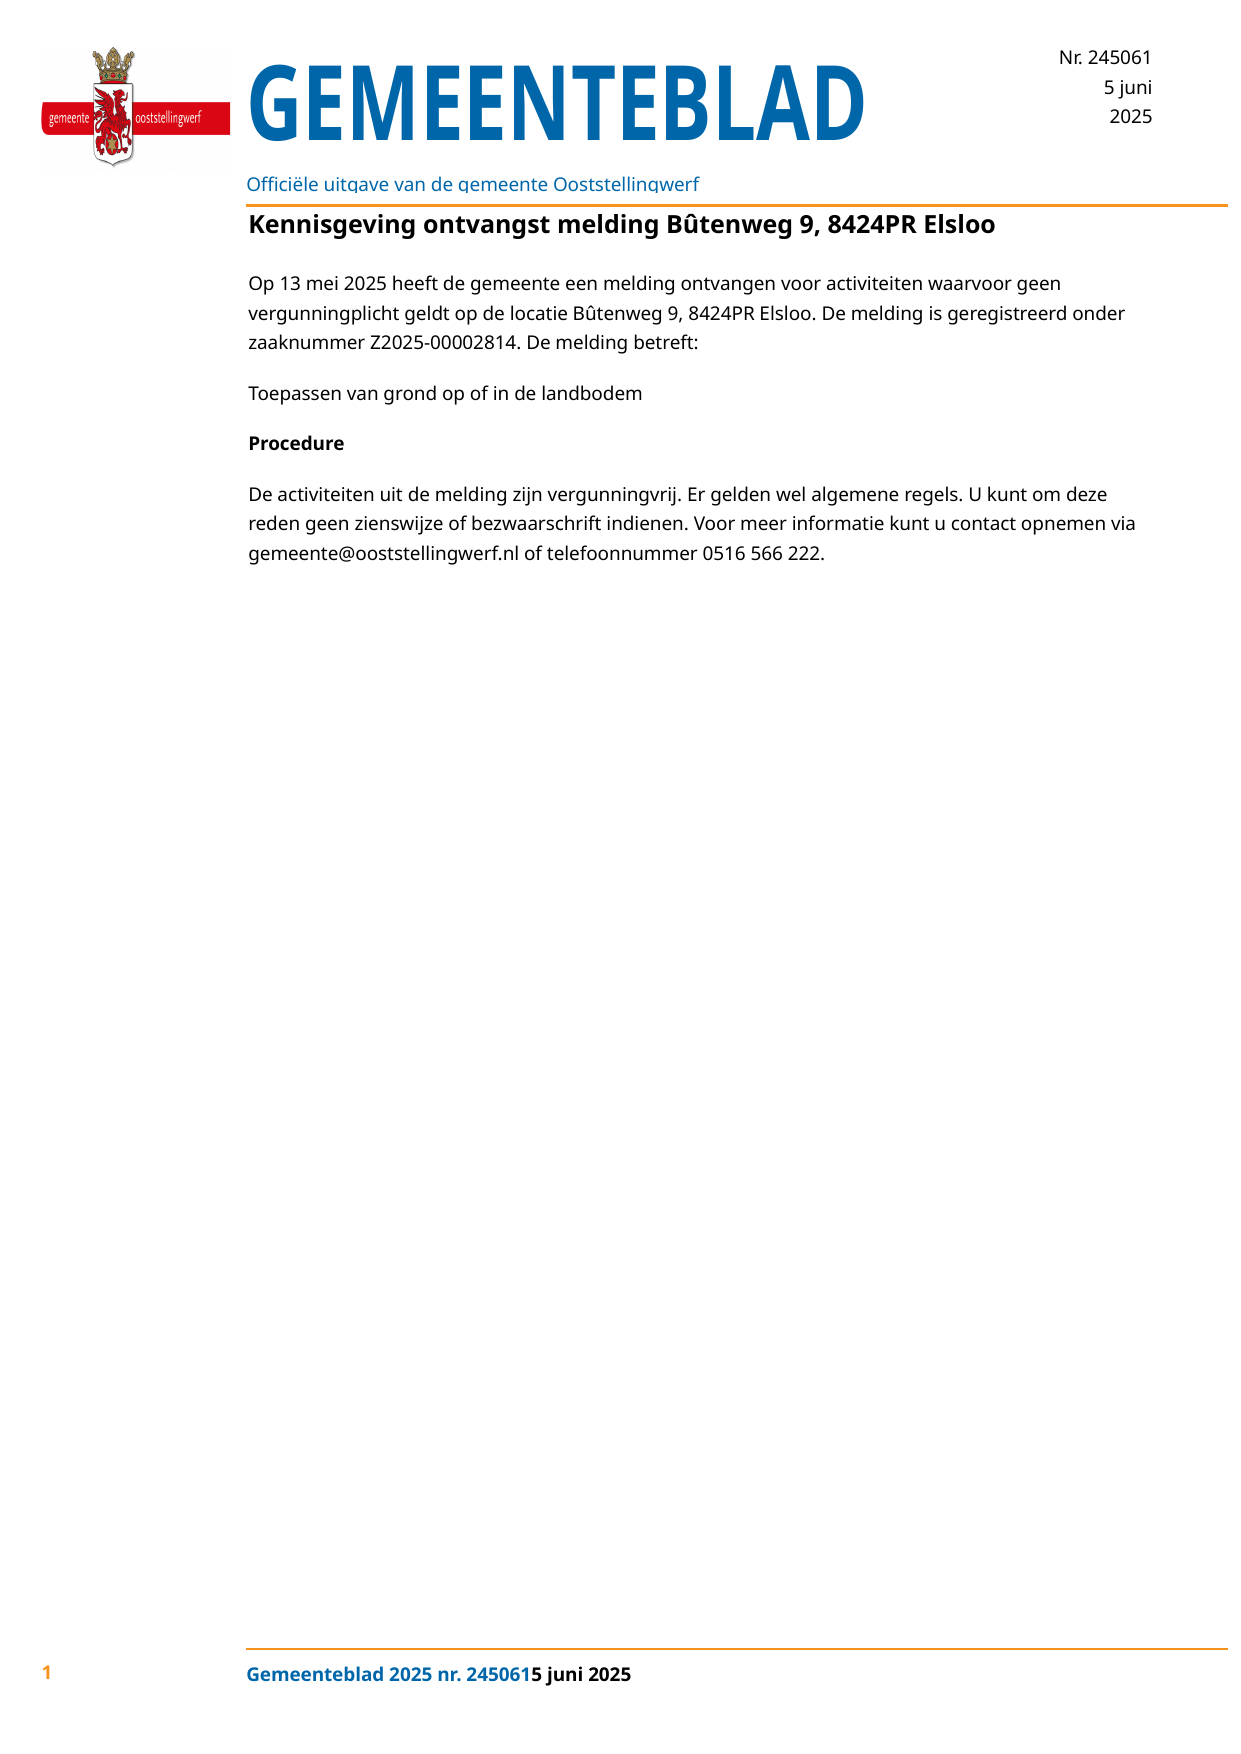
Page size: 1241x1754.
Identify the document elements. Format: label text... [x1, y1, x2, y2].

text De activiteiten uit de melding zijn vergunningvrij. Er gelden wel algemene regels. U kunt om deze reden geen zienswijze of bezwaarschrift indienen. Voor meer informatie kunt u contact opnemen via gemeente@ooststellingwerf.nl of telefoonnummer 0516 566 222. [248, 481, 1152, 566]
text Procedure [248, 430, 1152, 456]
text Kennisgeving ontvangst melding Bûtenweg 9, 8424PR Elsloo [248, 207, 1152, 241]
picture [41, 47, 231, 172]
text Op 13 mei 2025 heeft de gemeente een melding ontvangen voor activiteiten waarvoor geen vergunningplicht geldt op de locatie Bûtenweg 9, 8424PR Elsloo. De melding is geregistreerd onder zaaknummer Z2025-00002814. De melding betreft: [248, 270, 1152, 355]
text Toepassen van grond op of in de landbodem [248, 380, 1152, 406]
